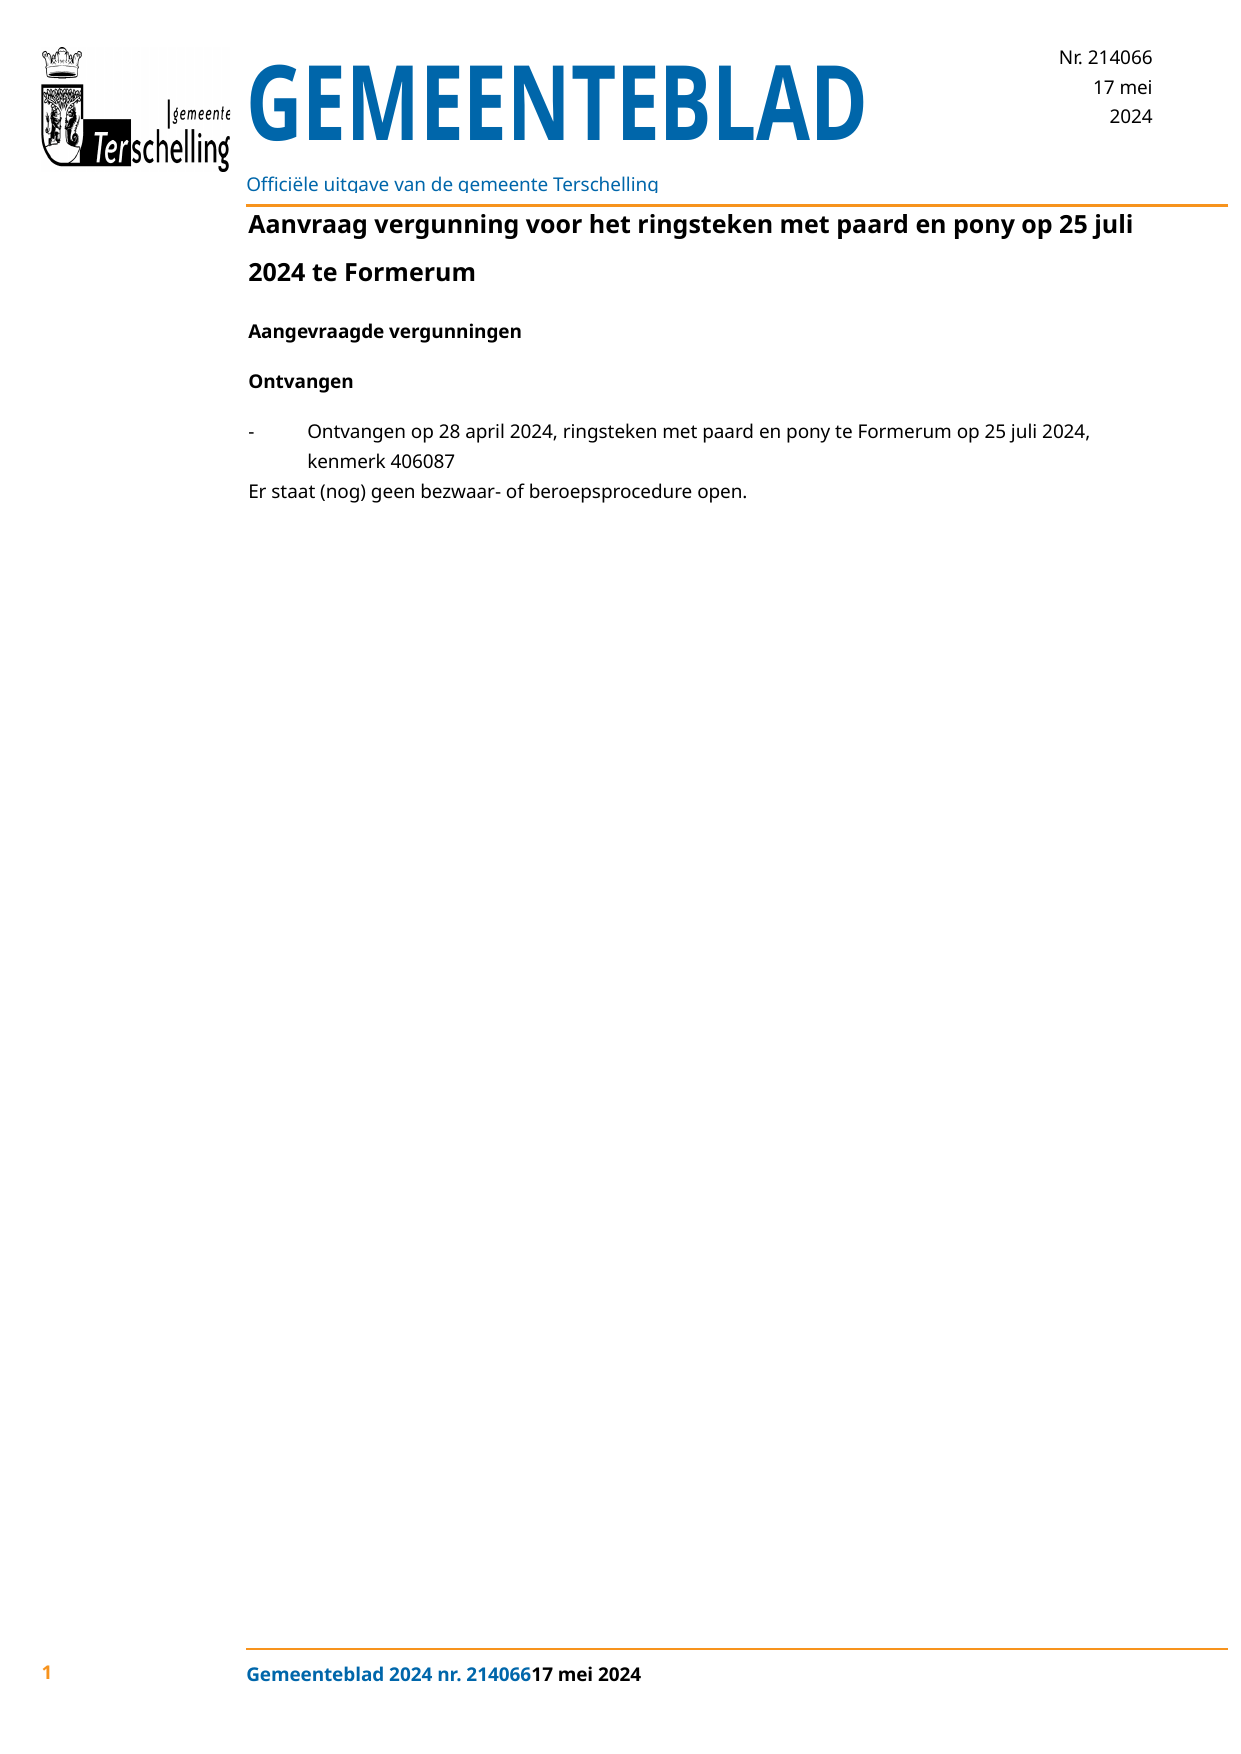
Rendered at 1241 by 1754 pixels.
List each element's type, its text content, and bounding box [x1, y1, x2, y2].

list Ontvangen op 28 april 2024, ringsteken met paard en pony te Formerum op 25 juli 2024, kenmerk 406087 [248, 419, 1152, 474]
text Ontvangen [248, 368, 1152, 394]
text Aangevraagde vergunningen [248, 318, 1152, 344]
picture [41, 47, 231, 172]
text Er staat (nog) geen bezwaar- of beroepsprocedure open. [248, 478, 1152, 504]
text Aanvraag vergunning voor het ringsteken met paard en pony op 25 juli 2024 te Formerum [248, 207, 1152, 288]
